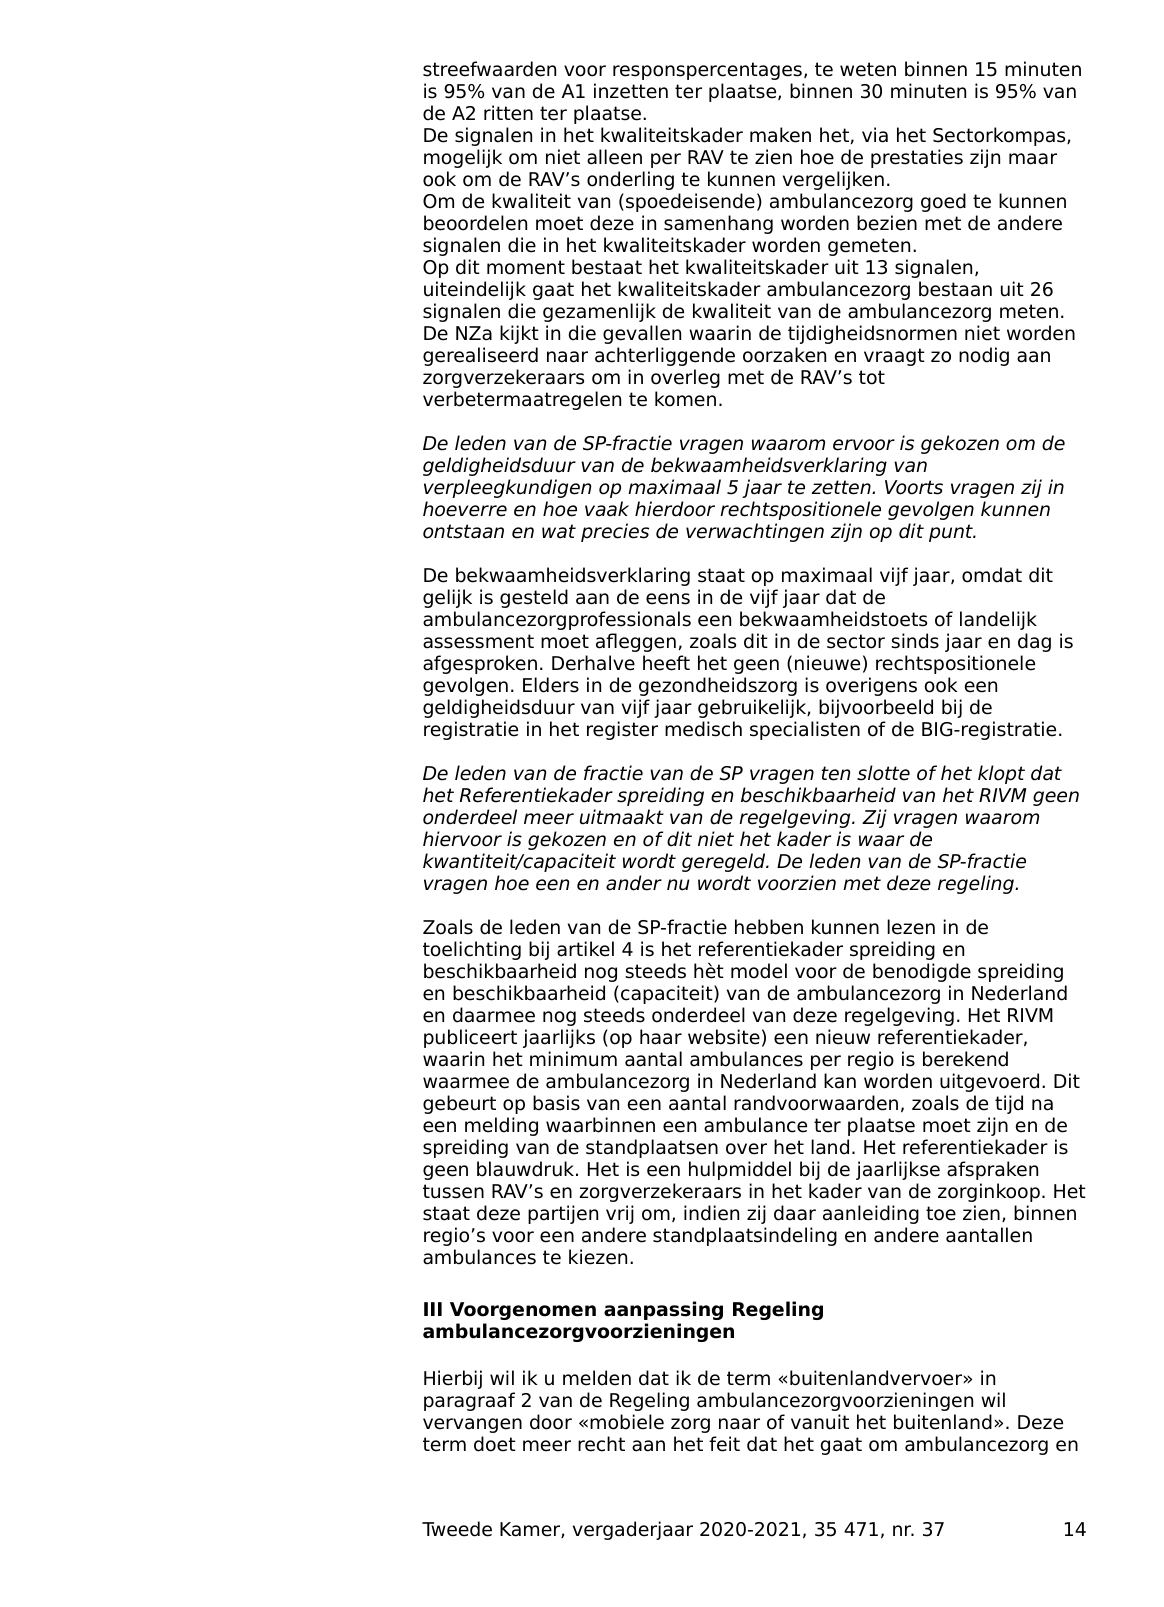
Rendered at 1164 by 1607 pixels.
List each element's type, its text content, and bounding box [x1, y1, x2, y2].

text De NZa kijkt in die gevallen waarin de tijdigheidsnormen niet worden gerealiseerd naar achterliggende oorzaken en vraagt zo nodig aan zorgverzekeraars om in overleg met de RAV’s tot verbetermaatregelen te komen. [422, 323, 1087, 411]
text De leden van de SP-fractie vragen waarom ervoor is gekozen om de geldigheidsduur van de bekwaamheidsverklaring van verpleegkundigen op maximaal 5 jaar te zetten. Voorts vragen zij in hoeverre en hoe vaak hierdoor rechtspositionele gevolgen kunnen ontstaan en wat precies de verwachtingen zijn op dit punt. [422, 433, 1087, 543]
text Hierbij wil ik u melden dat ik de term «buitenlandvervoer» in paragraaf 2 van de Regeling ambulancezorgvoorzieningen wil vervangen door «mobiele zorg naar of vanuit het buitenland». Deze term doet meer recht aan het feit dat het gaat om ambulancezorg en [422, 1368, 1087, 1456]
text De bekwaamheidsverklaring staat op maximaal vijf jaar, omdat dit gelijk is gesteld aan de eens in de vijf jaar dat de ambulancezorgprofessionals een bekwaamheidstoets of landelijk assessment moet afleggen, zoals dit in de sector sinds jaar en dag is afgesproken. Derhalve heeft het geen (nieuwe) rechtspositionele gevolgen. Elders in de gezondheidszorg is overigens ook een geldigheidsduur van vijf jaar gebruikelijk, bijvoorbeeld bij de registratie in het register medisch specialisten of de BIG-registratie. [422, 565, 1087, 741]
text streefwaarden voor responspercentages, te weten binnen 15 minuten is 95% van de A1 inzetten ter plaatse, binnen 30 minuten is 95% van de A2 ritten ter plaatse. [422, 59, 1087, 125]
text Om de kwaliteit van (spoedeisende) ambulancezorg goed te kunnen beoordelen moet deze in samenhang worden bezien met de andere signalen die in het kwaliteitskader worden gemeten. [422, 191, 1087, 257]
text De signalen in het kwaliteitskader maken het, via het Sectorkompas, mogelijk om niet alleen per RAV te zien hoe de prestaties zijn maar ook om de RAV’s onderling te kunnen vergelijken. [422, 125, 1087, 191]
text Zoals de leden van de SP-fractie hebben kunnen lezen in de toelichting bij artikel 4 is het referentiekader spreiding en beschikbaarheid nog steeds hèt model voor de benodigde spreiding en beschikbaarheid (capaciteit) van de ambulancezorg in Nederland en daarmee nog steeds onderdeel van deze regelgeving. Het RIVM publiceert jaarlijks (op haar website) een nieuw referentiekader, waarin het minimum aantal ambulances per regio is berekend waarmee de ambulancezorg in Nederland kan worden uitgevoerd. Dit gebeurt op basis van een aantal randvoorwaarden, zoals de tijd na een melding waarbinnen een ambulance ter plaatse moet zijn en de spreiding van de standplaatsen over het land. Het referentiekader is geen blauwdruk. Het is een hulpmiddel bij de jaarlijkse afspraken tussen RAV’s en zorgverzekeraars in het kader van de zorginkoop. Het staat deze partijen vrij om, indien zij daar aanleiding toe zien, binnen regio’s voor een andere standplaatsindeling en andere aantallen ambulances te kiezen. [422, 917, 1087, 1269]
text Op dit moment bestaat het kwaliteitskader uit 13 signalen, uiteindelijk gaat het kwaliteitskader ambulancezorg bestaan uit 26 signalen die gezamenlijk de kwaliteit van de ambulancezorg meten. [422, 257, 1087, 323]
text De leden van de fractie van de SP vragen ten slotte of het klopt dat het Referentiekader spreiding en beschikbaarheid van het RIVM geen onderdeel meer uitmaakt van de regelgeving. Zij vragen waarom hiervoor is gekozen en of dit niet het kader is waar de kwantiteit/capaciteit wordt geregeld. De leden van de SP-fractie vragen hoe een en ander nu wordt voorzien met deze regeling. [422, 763, 1087, 895]
subtitle III Voorgenomen aanpassing Regeling ambulancezorgvoorzieningen [422, 1299, 1087, 1343]
